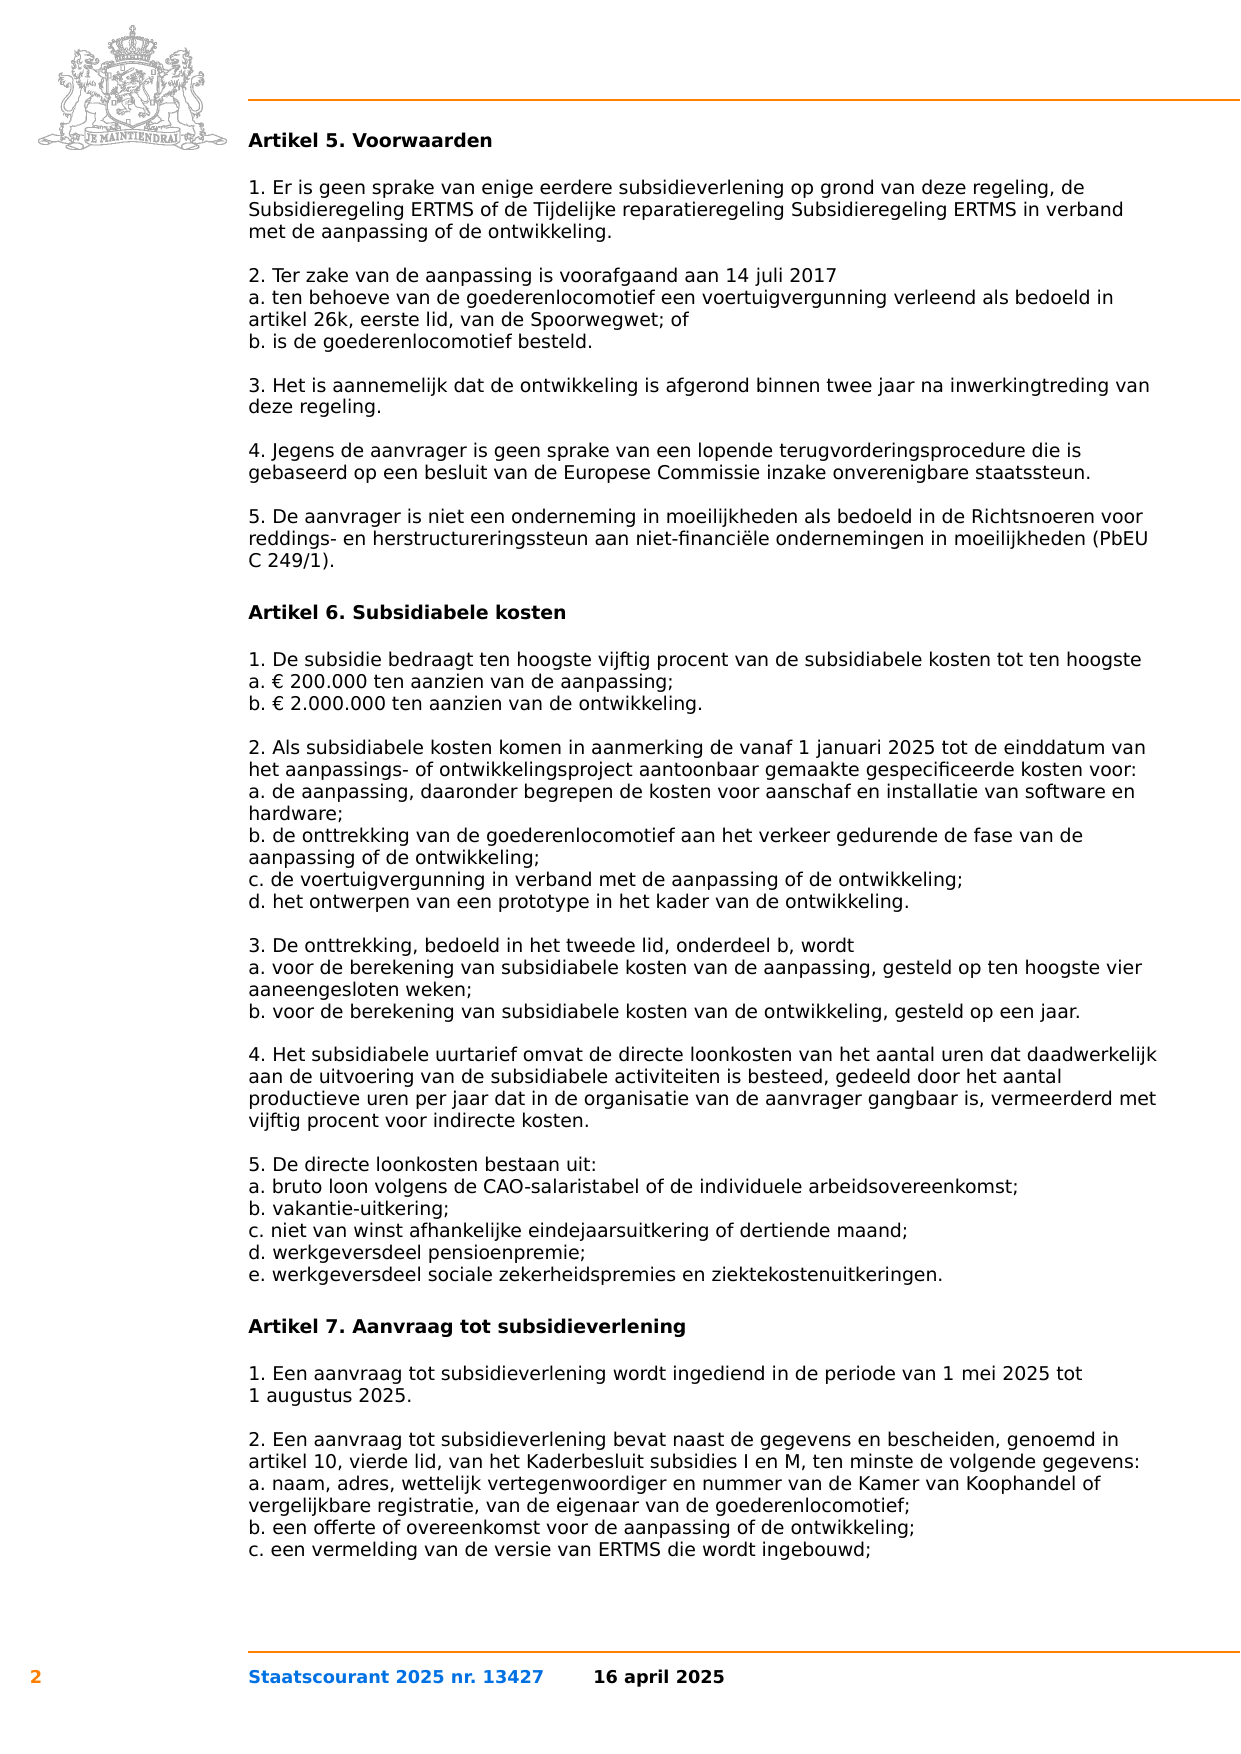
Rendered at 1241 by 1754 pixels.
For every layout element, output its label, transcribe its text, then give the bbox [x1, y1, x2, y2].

text 2. Ter zake van de aanpassing is voorafgaand aan 14 juli 2017 [248, 265, 1163, 287]
text b. vakantie-uitkering; [248, 1198, 1163, 1220]
text b. de onttrekking van de goederenlocomotief aan het verkeer gedurende de fase van de aanpassing of de ontwikkeling; [248, 825, 1163, 869]
text b. is de goederenlocomotief besteld. [248, 331, 1163, 353]
text c. de voertuigvergunning in verband met de aanpassing of de ontwikkeling; [248, 869, 1163, 891]
text c. niet van winst afhankelijke eindejaarsuitkering of dertiende maand; [248, 1220, 1163, 1242]
text a. bruto loon volgens de CAO-salaristabel of de individuele arbeidsovereenkomst; [248, 1176, 1163, 1198]
text 5. De aanvrager is niet een onderneming in moeilijkheden als bedoeld in de Richtsnoeren voor reddings- en herstructureringssteun aan niet-financiële ondernemingen in moeilijkheden (PbEU C 249/1). [248, 506, 1163, 572]
text 3. Het is aannemelijk dat de ontwikkeling is afgerond binnen twee jaar na inwerkingtreding van deze regeling. [248, 374, 1163, 418]
text 2. Een aanvraag tot subsidieverlening bevat naast de gegevens en bescheiden, genoemd in artikel 10, vierde lid, van het Kaderbesluit subsidies I en M, ten minste de volgende gegevens: [248, 1429, 1163, 1473]
text a. € 200.000 ten aanzien van de aanpassing; [248, 671, 1163, 693]
text a. naam, adres, wettelijk vertegenwoordiger en nummer van de Kamer van Koophandel of vergelijkbare registratie, van de eigenaar van de goederenlocomotief; [248, 1473, 1163, 1517]
text 1. Een aanvraag tot subsidieverlening wordt ingediend in de periode van 1 mei 2025 tot 1 augustus 2025. [248, 1363, 1163, 1407]
text a. de aanpassing, daaronder begrepen de kosten voor aanschaf en installatie van software en hardware; [248, 781, 1163, 825]
text c. een vermelding van de versie van ERTMS die wordt ingebouwd; [248, 1539, 1163, 1561]
text b. voor de berekening van subsidiabele kosten van de ontwikkeling, gesteld op een jaar. [248, 1001, 1163, 1022]
text a. voor de berekening van subsidiabele kosten van de aanpassing, gesteld op ten hoogste vier aaneengesloten weken; [248, 957, 1163, 1001]
text b. € 2.000.000 ten aanzien van de ontwikkeling. [248, 693, 1163, 715]
text 4. Het subsidiabele uurtarief omvat de directe loonkosten van het aantal uren dat daadwerkelijk aan de uitvoering van de subsidiabele activiteiten is besteed, gedeeld door het aantal productieve uren per jaar dat in de organisatie van de aanvrager gangbaar is, vermeerderd met vijftig procent voor indirecte kosten. [248, 1044, 1163, 1132]
subtitle Artikel 7. Aanvraag tot subsidieverlening [248, 1316, 1163, 1338]
subtitle Artikel 5. Voorwaarden [248, 130, 1163, 152]
text d. het ontwerpen van een prototype in het kader van de ontwikkeling. [248, 891, 1163, 913]
text e. werkgeversdeel sociale zekerheidspremies en ziektekostenuitkeringen. [248, 1264, 1163, 1286]
text 2. Als subsidiabele kosten komen in aanmerking de vanaf 1 januari 2025 tot de einddatum van het aanpassings- of ontwikkelingsproject aantoonbaar gemaakte gespecificeerde kosten voor: [248, 737, 1163, 781]
subtitle Artikel 6. Subsidiabele kosten [248, 602, 1163, 624]
text 1. Er is geen sprake van enige eerdere subsidieverlening op grond van deze regeling, de Subsidieregeling ERTMS of de Tijdelijke reparatieregeling Subsidieregeling ERTMS in verband met de aanpassing of de ontwikkeling. [248, 177, 1163, 243]
text 3. De onttrekking, bedoeld in het tweede lid, onderdeel b, wordt [248, 934, 1163, 957]
picture [38, 25, 227, 150]
text 5. De directe loonkosten bestaan uit: [248, 1154, 1163, 1176]
text a. ten behoeve van de goederenlocomotief een voertuigvergunning verleend als bedoeld in artikel 26k, eerste lid, van de Spoorwegwet; of [248, 287, 1163, 331]
text 1. De subsidie bedraagt ten hoogste vijftig procent van de subsidiabele kosten tot ten hoogste [248, 649, 1163, 671]
text d. werkgeversdeel pensioenpremie; [248, 1242, 1163, 1264]
text 4. Jegens de aanvrager is geen sprake van een lopende terugvorderingsprocedure die is gebaseerd op een besluit van de Europese Commissie inzake onverenigbare staatssteun. [248, 440, 1163, 484]
text b. een offerte of overeenkomst voor de aanpassing of de ontwikkeling; [248, 1517, 1163, 1539]
